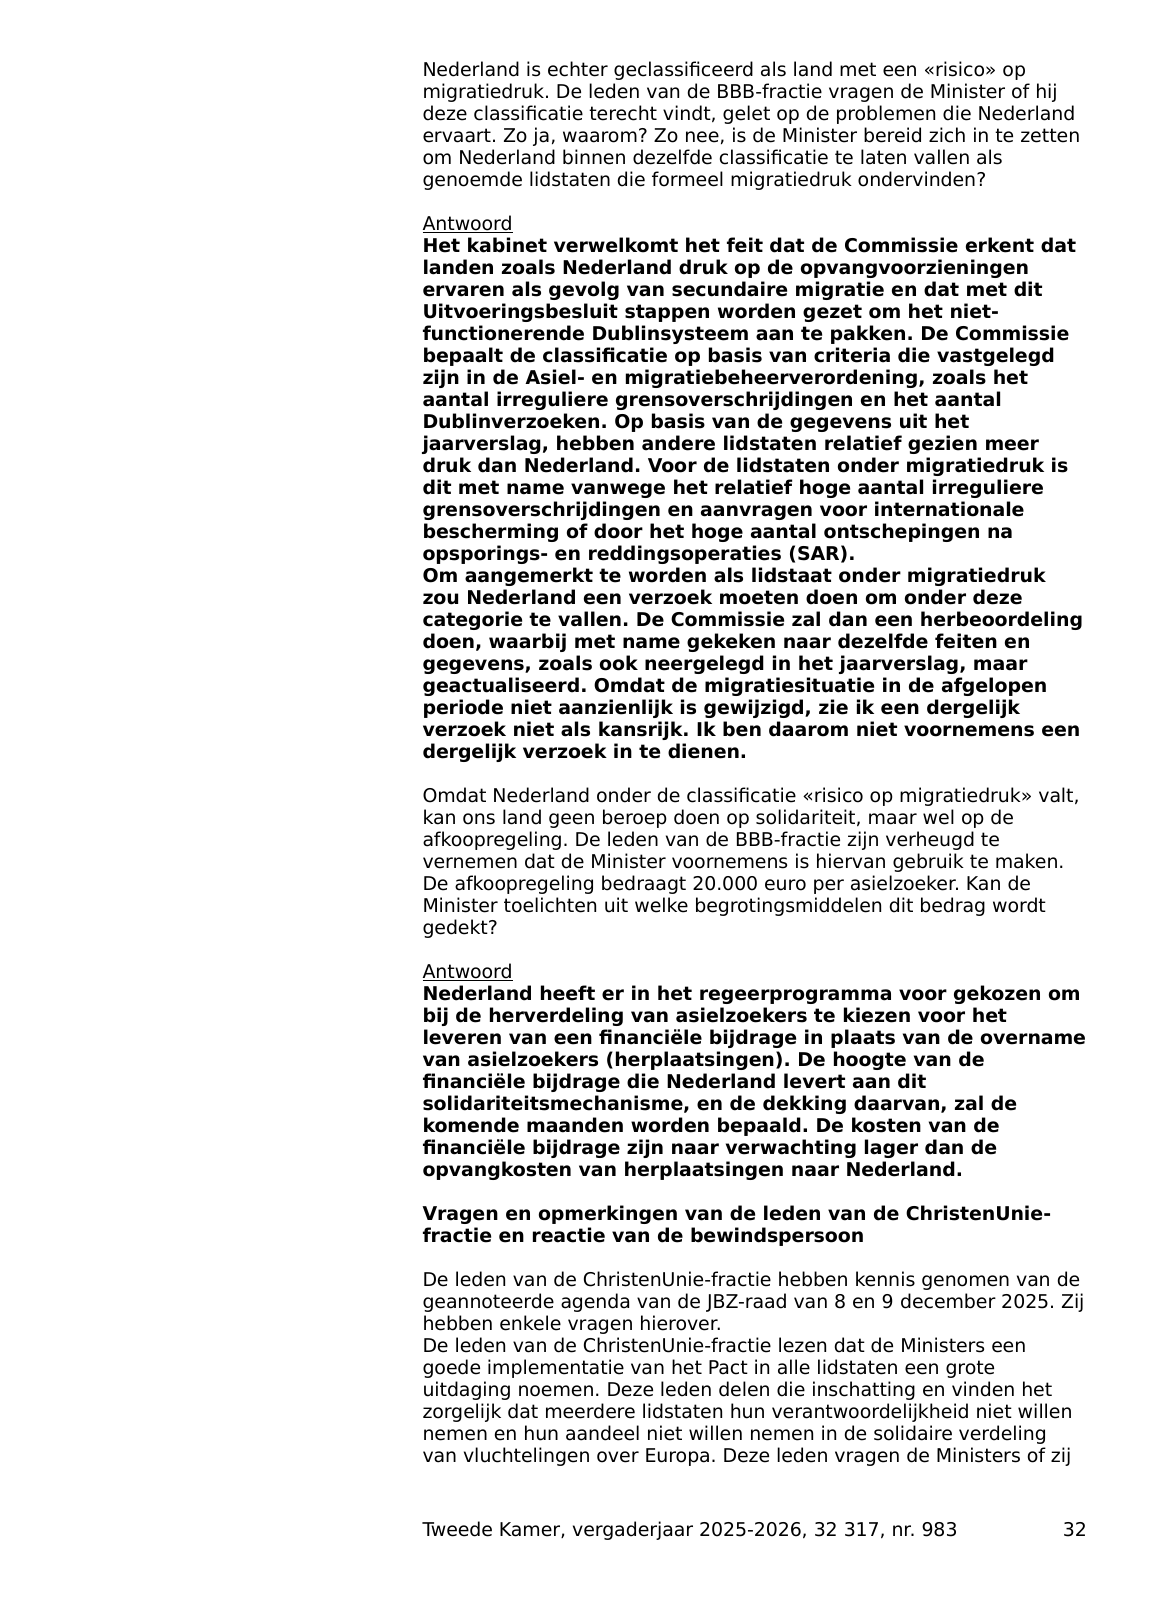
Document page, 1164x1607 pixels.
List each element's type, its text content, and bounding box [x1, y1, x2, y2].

text De leden van de ChristenUnie-fractie lezen dat de Ministers een goede implementatie van het Pact in alle lidstaten een grote uitdaging noemen. Deze leden delen die inschatting en vinden het zorgelijk dat meerdere lidstaten hun verantwoordelijkheid niet willen nemen en hun aandeel niet willen nemen in de solidaire verdeling van vluchtelingen over Europa. Deze leden vragen de Ministers of zij [422, 1335, 1087, 1467]
text Nederland is echter geclassificeerd als land met een «risico» op migratiedruk. De leden van de BBB-fractie vragen de Minister of hij deze classificatie terecht vindt, gelet op de problemen die Nederland ervaart. Zo ja, waarom? Zo nee, is de Minister bereid zich in te zetten om Nederland binnen dezelfde classificatie te laten vallen als genoemde lidstaten die formeel migratiedruk ondervinden? [422, 59, 1087, 191]
text Antwoord [422, 213, 1087, 235]
subtitle Vragen en opmerkingen van de leden van de ChristenUnie-fractie en reactie van de bewindspersoon [422, 1203, 1087, 1247]
text Nederland heeft er in het regeerprogramma voor gekozen om bij de herverdeling van asielzoekers te kiezen voor het leveren van een financiële bijdrage in plaats van de overname van asielzoekers (herplaatsingen). De hoogte van de financiële bijdrage die Nederland levert aan dit solidariteitsmechanisme, en de dekking daarvan, zal de komende maanden worden bepaald. De kosten van de financiële bijdrage zijn naar verwachting lager dan de opvangkosten van herplaatsingen naar Nederland. [422, 983, 1087, 1181]
text Het kabinet verwelkomt het feit dat de Commissie erkent dat landen zoals Nederland druk op de opvangvoorzieningen ervaren als gevolg van secundaire migratie en dat met dit Uitvoeringsbesluit stappen worden gezet om het niet-functionerende Dublinsysteem aan te pakken. De Commissie bepaalt de classificatie op basis van criteria die vastgelegd zijn in de Asiel- en migratiebeheerverordening, zoals het aantal irreguliere grensoverschrijdingen en het aantal Dublinverzoeken. Op basis van de gegevens uit het jaarverslag, hebben andere lidstaten relatief gezien meer druk dan Nederland. Voor de lidstaten onder migratiedruk is dit met name vanwege het relatief hoge aantal irreguliere grensoverschrijdingen en aanvragen voor internationale bescherming of door het hoge aantal ontschepingen na opsporings- en reddingsoperaties (SAR). [422, 235, 1087, 565]
text Omdat Nederland onder de classificatie «risico op migratiedruk» valt, kan ons land geen beroep doen op solidariteit, maar wel op de afkoopregeling. De leden van de BBB-fractie zijn verheugd te vernemen dat de Minister voornemens is hiervan gebruik te maken. De afkoopregeling bedraagt 20.000 euro per asielzoeker. Kan de Minister toelichten uit welke begrotingsmiddelen dit bedrag wordt gedekt? [422, 785, 1087, 939]
text Antwoord [422, 961, 1087, 983]
text De leden van de ChristenUnie-fractie hebben kennis genomen van de geannoteerde agenda van de JBZ-raad van 8 en 9 december 2025. Zij hebben enkele vragen hierover. [422, 1269, 1087, 1335]
text Om aangemerkt te worden als lidstaat onder migratiedruk zou Nederland een verzoek moeten doen om onder deze categorie te vallen. De Commissie zal dan een herbeoordeling doen, waarbij met name gekeken naar dezelfde feiten en gegevens, zoals ook neergelegd in het jaarverslag, maar geactualiseerd. Omdat de migratiesituatie in de afgelopen periode niet aanzienlijk is gewijzigd, zie ik een dergelijk verzoek niet als kansrijk. Ik ben daarom niet voornemens een dergelijk verzoek in te dienen. [422, 565, 1087, 763]
